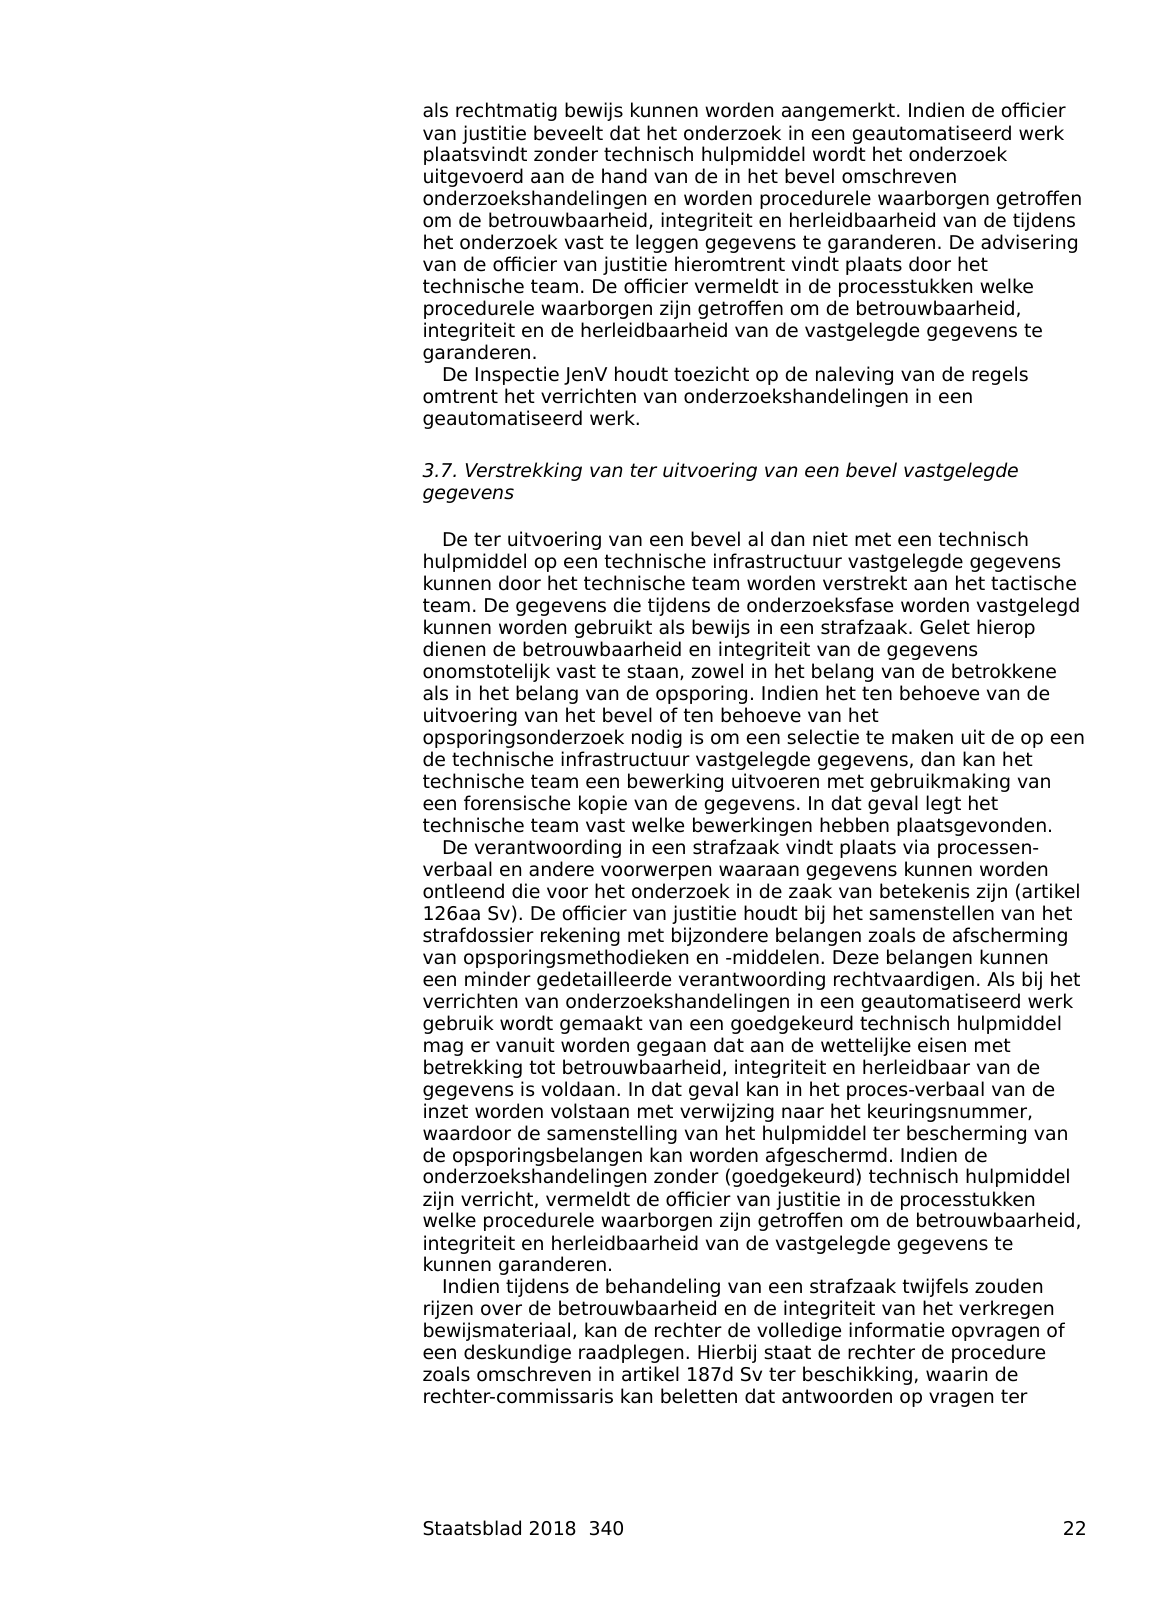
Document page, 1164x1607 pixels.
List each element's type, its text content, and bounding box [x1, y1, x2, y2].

text als rechtmatig bewijs kunnen worden aangemerkt. Indien de officier van justitie beveelt dat het onderzoek in een geautomatiseerd werk plaatsvindt zonder technisch hulpmiddel wordt het onderzoek uitgevoerd aan de hand van de in het bevel omschreven onderzoekshandelingen en worden procedurele waarborgen getroffen om de betrouwbaarheid, integriteit en herleidbaarheid van de tijdens het onderzoek vast te leggen gegevens te garanderen. De advisering van de officier van justitie hieromtrent vindt plaats door het technische team. De officier vermeldt in de processtukken welke procedurele waarborgen zijn getroffen om de betrouwbaarheid, integriteit en de herleidbaarheid van de vastgelegde gegevens te garanderen. [422, 100, 1087, 364]
text De Inspectie JenV houdt toezicht op de naleving van de regels omtrent het verrichten van onderzoekshandelingen in een geautomatiseerd werk. [422, 364, 1087, 430]
text De verantwoording in een strafzaak vindt plaats via processen-verbaal en andere voorwerpen waaraan gegevens kunnen worden ontleend die voor het onderzoek in de zaak van betekenis zijn (artikel 126aa Sv). De officier van justitie houdt bij het samenstellen van het strafdossier rekening met bijzondere belangen zoals de afscherming van opsporingsmethodieken en -middelen. Deze belangen kunnen een minder gedetailleerde verantwoording rechtvaardigen. Als bij het verrichten van onderzoekshandelingen in een geautomatiseerd werk gebruik wordt gemaakt van een goedgekeurd technisch hulpmiddel mag er vanuit worden gegaan dat aan de wettelijke eisen met betrekking tot betrouwbaarheid, integriteit en herleidbaar van de gegevens is voldaan. In dat geval kan in het proces-verbaal van de inzet worden volstaan met verwijzing naar het keuringsnummer, waardoor de samenstelling van het hulpmiddel ter bescherming van de opsporingsbelangen kan worden afgeschermd. Indien de onderzoekshandelingen zonder (goedgekeurd) technisch hulpmiddel zijn verricht, vermeldt de officier van justitie in de processtukken welke procedurele waarborgen zijn getroffen om de betrouwbaarheid, integriteit en herleidbaarheid van de vastgelegde gegevens te kunnen garanderen. [422, 837, 1087, 1276]
text De ter uitvoering van een bevel al dan niet met een technisch hulpmiddel op een technische infrastructuur vastgelegde gegevens kunnen door het technische team worden verstrekt aan het tactische team. De gegevens die tijdens de onderzoeksfase worden vastgelegd kunnen worden gebruikt als bewijs in een strafzaak. Gelet hierop dienen de betrouwbaarheid en integriteit van de gegevens onomstotelijk vast te staan, zowel in het belang van de betrokkene als in het belang van de opsporing. Indien het ten behoeve van de uitvoering van het bevel of ten behoeve van het opsporingsonderzoek nodig is om een selectie te maken uit de op een de technische infrastructuur vastgelegde gegevens, dan kan het technische team een bewerking uitvoeren met gebruikmaking van een forensische kopie van de gegevens. In dat geval legt het technische team vast welke bewerkingen hebben plaatsgevonden. [422, 529, 1087, 837]
subtitle 3.7. Verstrekking van ter uitvoering van een bevel vastgelegde gegevens [422, 460, 1087, 504]
text Indien tijdens de behandeling van een strafzaak twijfels zouden rijzen over de betrouwbaarheid en de integriteit van het verkregen bewijsmateriaal, kan de rechter de volledige informatie opvragen of een deskundige raadplegen. Hierbij staat de rechter de procedure zoals omschreven in artikel 187d Sv ter beschikking, waarin de rechter-commissaris kan beletten dat antwoorden op vragen ter [422, 1276, 1087, 1408]
